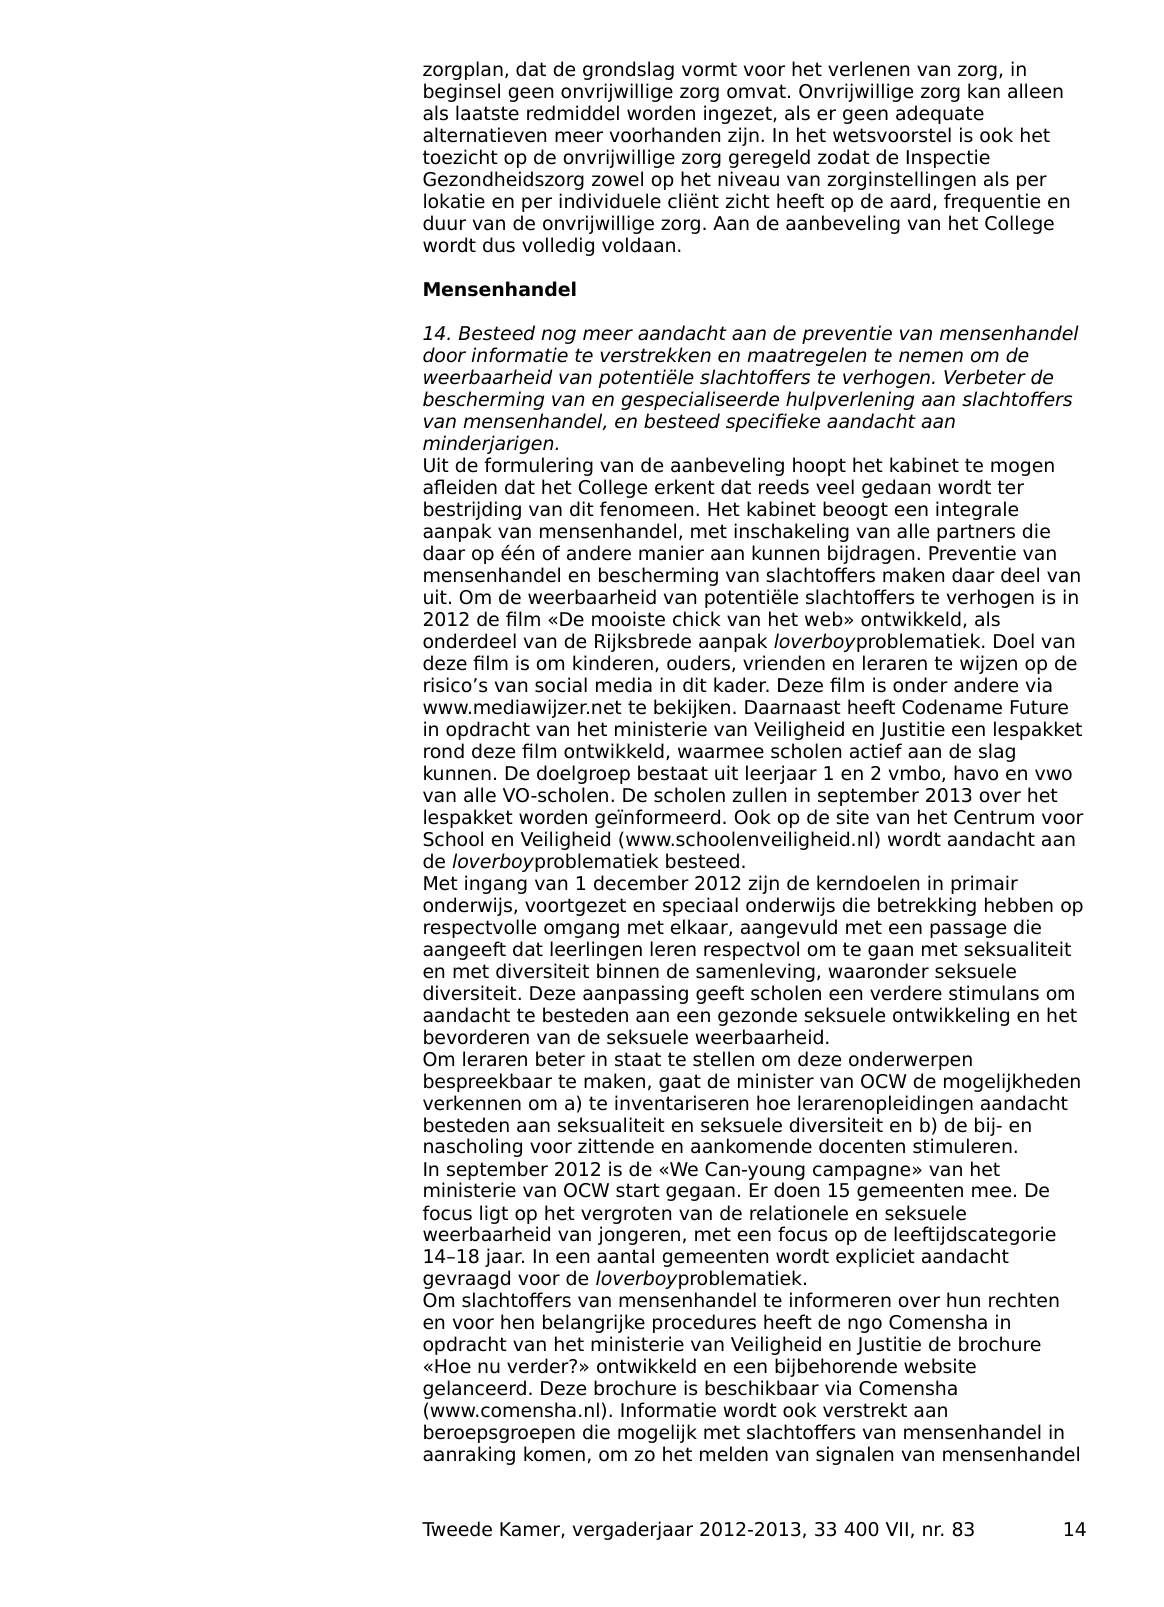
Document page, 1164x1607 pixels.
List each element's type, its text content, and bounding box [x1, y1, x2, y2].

text 14. Besteed nog meer aandacht aan de preventie van mensenhandel door informatie te verstrekken en maatregelen te nemen om de weerbaarheid van potentiële slachtoffers te verhogen. Verbeter de bescherming van en gespecialiseerde hulpverlening aan slachtoffers van mensenhandel, en besteed specifieke aandacht aan minderjarigen. [422, 323, 1087, 455]
text Uit de formulering van de aanbeveling hoopt het kabinet te mogen afleiden dat het College erkent dat reeds veel gedaan wordt ter bestrijding van dit fenomeen. Het kabinet beoogt een integrale aanpak van mensenhandel, met inschakeling van alle partners die daar op één of andere manier aan kunnen bijdragen. Preventie van mensenhandel en bescherming van slachtoffers maken daar deel van uit. Om de weerbaarheid van potentiële slachtoffers te verhogen is in 2012 de film «De mooiste chick van het web» ontwikkeld, als onderdeel van de Rijksbrede aanpak loverboyproblematiek. Doel van deze film is om kinderen, ouders, vrienden en leraren te wijzen op de risico’s van social media in dit kader. Deze film is onder andere via www.mediawijzer.net te bekijken. Daarnaast heeft Codename Future in opdracht van het ministerie van Veiligheid en Justitie een lespakket rond deze film ontwikkeld, waarmee scholen actief aan de slag kunnen. De doelgroep bestaat uit leerjaar 1 en 2 vmbo, havo en vwo van alle VO-scholen. De scholen zullen in september 2013 over het lespakket worden geïnformeerd. Ook op de site van het Centrum voor School en Veiligheid (www.schoolenveiligheid.nl) wordt aandacht aan de loverboyproblematiek besteed. [422, 455, 1087, 873]
text zorgplan, dat de grondslag vormt voor het verlenen van zorg, in beginsel geen onvrijwillige zorg omvat. Onvrijwillige zorg kan alleen als laatste redmiddel worden ingezet, als er geen adequate alternatieven meer voorhanden zijn. In het wetsvoorstel is ook het toezicht op de onvrijwillige zorg geregeld zodat de Inspectie Gezondheidszorg zowel op het niveau van zorginstellingen als per lokatie en per individuele cliënt zicht heeft op de aard, frequentie en duur van de onvrijwillige zorg. Aan de aanbeveling van het College wordt dus volledig voldaan. [422, 59, 1087, 257]
text In september 2012 is de «We Can-young campagne» van het ministerie van OCW start gegaan. Er doen 15 gemeenten mee. De focus ligt op het vergroten van de relationele en seksuele weerbaarheid van jongeren, met een focus op de leeftijdscategorie 14–18 jaar. In een aantal gemeenten wordt expliciet aandacht gevraagd voor de loverboyproblematiek. [422, 1158, 1087, 1290]
subtitle Mensenhandel [422, 279, 1087, 301]
text Met ingang van 1 december 2012 zijn de kerndoelen in primair onderwijs, voortgezet en speciaal onderwijs die betrekking hebben op respectvolle omgang met elkaar, aangevuld met een passage die aangeeft dat leerlingen leren respectvol om te gaan met seksualiteit en met diversiteit binnen de samenleving, waaronder seksuele diversiteit. Deze aanpassing geeft scholen een verdere stimulans om aandacht te besteden aan een gezonde seksuele ontwikkeling en het bevorderen van de seksuele weerbaarheid. [422, 873, 1087, 1048]
text Om leraren beter in staat te stellen om deze onderwerpen bespreekbaar te maken, gaat de minister van OCW de mogelijkheden verkennen om a) te inventariseren hoe lerarenopleidingen aandacht besteden aan seksualiteit en seksuele diversiteit en b) de bij- en nascholing voor zittende en aankomende docenten stimuleren. [422, 1048, 1087, 1158]
text Om slachtoffers van mensenhandel te informeren over hun rechten en voor hen belangrijke procedures heeft de ngo Comensha in opdracht van het ministerie van Veiligheid en Justitie de brochure «Hoe nu verder?» ontwikkeld en een bijbehorende website gelanceerd. Deze brochure is beschikbaar via Comensha (www.comensha.nl). Informatie wordt ook verstrekt aan beroepsgroepen die mogelijk met slachtoffers van mensenhandel in aanraking komen, om zo het melden van signalen van mensenhandel [422, 1290, 1087, 1466]
